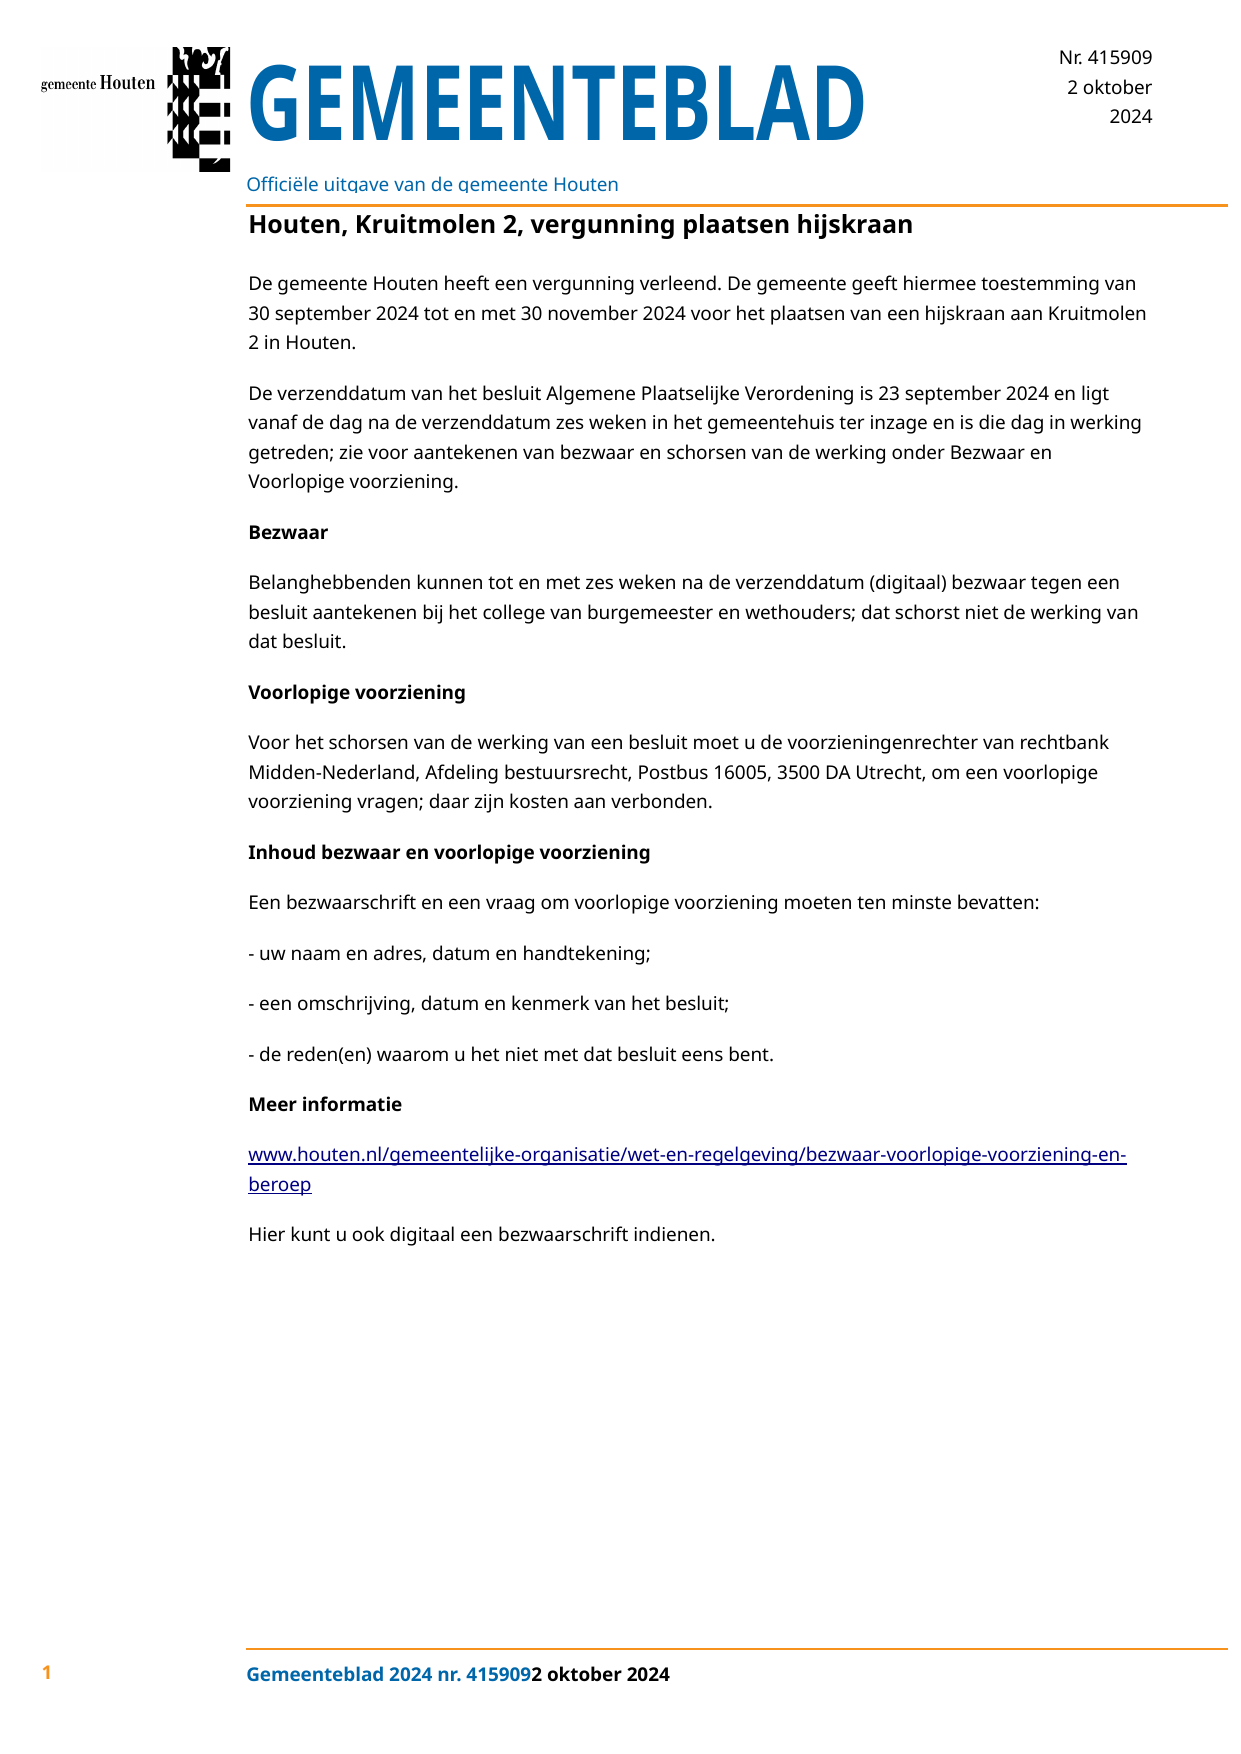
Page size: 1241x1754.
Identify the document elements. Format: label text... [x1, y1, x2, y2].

text Meer informatie [248, 1091, 1152, 1117]
text Voor het schorsen van de werking van een besluit moet u de voorzieningenrechter van rechtbank Midden-Nederland, Afdeling bestuursrecht, Postbus 16005, 3500 DA Utrecht, om een voorlopige voorziening vragen; daar zijn kosten aan verbonden. [248, 729, 1152, 814]
text Een bezwaarschrift en een vraag om voorlopige voorziening moeten ten minste bevatten: [248, 889, 1152, 915]
text - de reden(en) waarom u het niet met dat besluit eens bent. [248, 1041, 1152, 1066]
text - uw naam en adres, datum en handtekening; [248, 940, 1152, 966]
text Voorlopige voorziening [248, 679, 1152, 705]
text Bezwaar [248, 519, 1152, 545]
text De verzenddatum van het besluit Algemene Plaatselijke Verordening is 23 september 2024 en ligt vanaf de dag na de verzenddatum zes weken in het gemeentehuis ter inzage en is die dag in werking getreden; zie voor aantekenen van bezwaar en schorsen van de werking onder Bezwaar en Voorlopige voorziening. [248, 380, 1152, 494]
text Inhoud bezwaar en voorlopige voorziening [248, 839, 1152, 865]
text Belanghebbenden kunnen tot en met zes weken na de verzenddatum (digitaal) bezwaar tegen een besluit aantekenen bij het college van burgemeester en wethouders; dat schorst niet de werking van dat besluit. [248, 569, 1152, 654]
text Houten, Kruitmolen 2, vergunning plaatsen hijskraan [248, 207, 1152, 241]
text - een omschrijving, datum en kenmerk van het besluit; [248, 990, 1152, 1016]
picture [41, 47, 231, 172]
text De gemeente Houten heeft een vergunning verleend. De gemeente geeft hiermee toestemming van 30 september 2024 tot en met 30 november 2024 voor het plaatsen van een hijskraan aan Kruitmolen 2 in Houten. [248, 270, 1152, 355]
text www.houten.nl/gemeentelijke-organisatie/wet-en-regelgeving/bezwaar-voorlopige-voorziening-en-beroep [248, 1142, 1152, 1197]
text Hier kunt u ook digitaal een bezwaarschrift indienen. [248, 1222, 1152, 1247]
